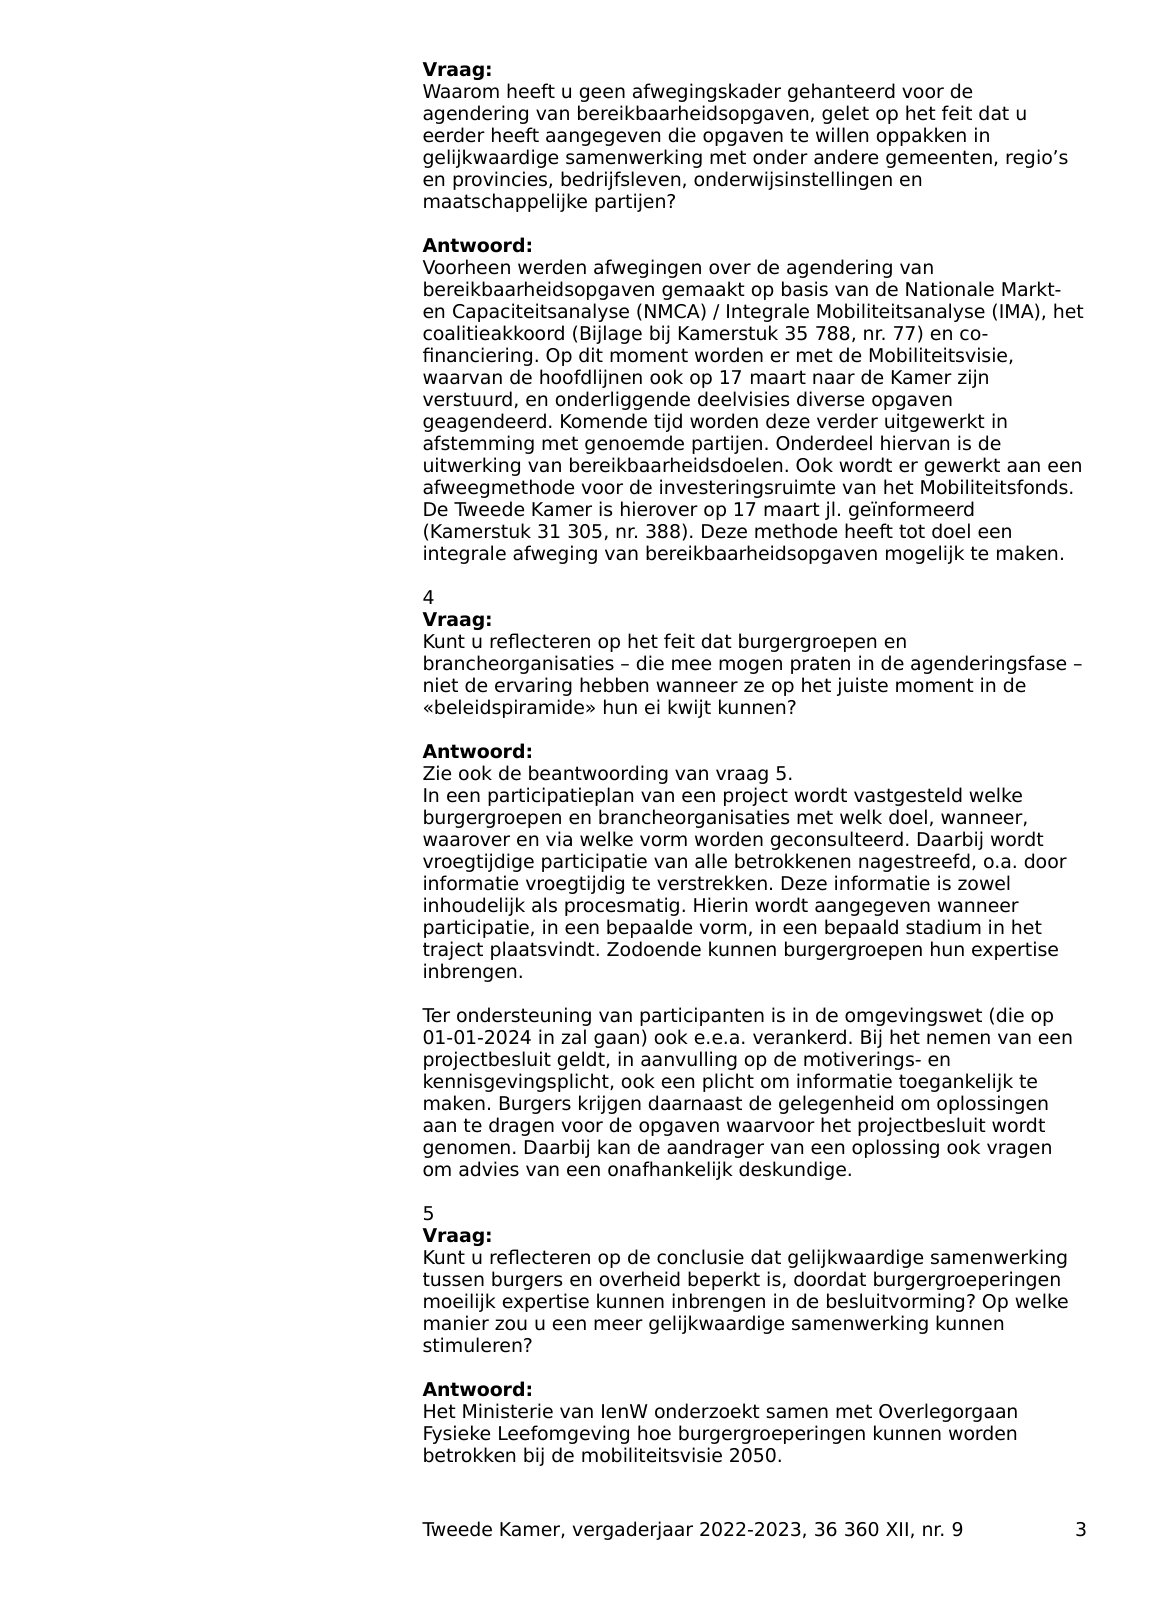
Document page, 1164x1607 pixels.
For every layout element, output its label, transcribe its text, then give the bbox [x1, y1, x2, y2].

text Het Ministerie van IenW onderzoekt samen met Overlegorgaan Fysieke Leefomgeving hoe burgergroeperingen kunnen worden betrokken bij de mobiliteitsvisie 2050. [422, 1401, 1087, 1467]
text Vraag: [422, 1225, 1087, 1247]
text 4 [422, 587, 1087, 609]
text Vraag: [422, 59, 1087, 81]
text Antwoord: [422, 741, 1087, 763]
text Antwoord: [422, 1379, 1087, 1401]
text Vraag: [422, 609, 1087, 631]
text 5 [422, 1203, 1087, 1225]
text In een participatieplan van een project wordt vastgesteld welke burgergroepen en brancheorganisaties met welk doel, wanneer, waarover en via welke vorm worden geconsulteerd. Daarbij wordt vroegtijdige participatie van alle betrokkenen nagestreefd, o.a. door informatie vroegtijdig te verstrekken. Deze informatie is zowel inhoudelijk als procesmatig. Hierin wordt aangegeven wanneer participatie, in een bepaalde vorm, in een bepaald stadium in het traject plaatsvindt. Zodoende kunnen burgergroepen hun expertise inbrengen. [422, 785, 1087, 983]
text Voorheen werden afwegingen over de agendering van bereikbaarheidsopgaven gemaakt op basis van de Nationale Markt- en Capaciteitsanalyse (NMCA) / Integrale Mobiliteitsanalyse (IMA), het coalitieakkoord (Bijlage bij Kamerstuk 35 788, nr. 77) en co-financiering. Op dit moment worden er met de Mobiliteitsvisie, waarvan de hoofdlijnen ook op 17 maart naar de Kamer zijn verstuurd, en onderliggende deelvisies diverse opgaven geagendeerd. Komende tijd worden deze verder uitgewerkt in afstemming met genoemde partijen. Onderdeel hiervan is de uitwerking van bereikbaarheidsdoelen. Ook wordt er gewerkt aan een afweegmethode voor de investeringsruimte van het Mobiliteitsfonds. De Tweede Kamer is hierover op 17 maart jl. geïnformeerd (Kamerstuk 31 305, nr. 388). Deze methode heeft tot doel een integrale afweging van bereikbaarheidsopgaven mogelijk te maken. [422, 257, 1087, 565]
text Kunt u reflecteren op de conclusie dat gelijkwaardige samenwerking tussen burgers en overheid beperkt is, doordat burgergroeperingen moeilijk expertise kunnen inbrengen in de besluitvorming? Op welke manier zou u een meer gelijkwaardige samenwerking kunnen stimuleren? [422, 1247, 1087, 1357]
text Waarom heeft u geen afwegingskader gehanteerd voor de agendering van bereikbaarheidsopgaven, gelet op het feit dat u eerder heeft aangegeven die opgaven te willen oppakken in gelijkwaardige samenwerking met onder andere gemeenten, regio’s en provincies, bedrijfsleven, onderwijsinstellingen en maatschappelijke partijen? [422, 81, 1087, 213]
text Antwoord: [422, 235, 1087, 257]
text Zie ook de beantwoording van vraag 5. [422, 763, 1087, 785]
text Kunt u reflecteren op het feit dat burgergroepen en brancheorganisaties – die mee mogen praten in de agenderingsfase – niet de ervaring hebben wanneer ze op het juiste moment in de «beleidspiramide» hun ei kwijt kunnen? [422, 631, 1087, 719]
text Ter ondersteuning van participanten is in de omgevingswet (die op 01-01-2024 in zal gaan) ook e.e.a. verankerd. Bij het nemen van een projectbesluit geldt, in aanvulling op de motiverings- en kennisgevingsplicht, ook een plicht om informatie toegankelijk te maken. Burgers krijgen daarnaast de gelegenheid om oplossingen aan te dragen voor de opgaven waarvoor het projectbesluit wordt genomen. Daarbij kan de aandrager van een oplossing ook vragen om advies van een onafhankelijk deskundige. [422, 1005, 1087, 1181]
